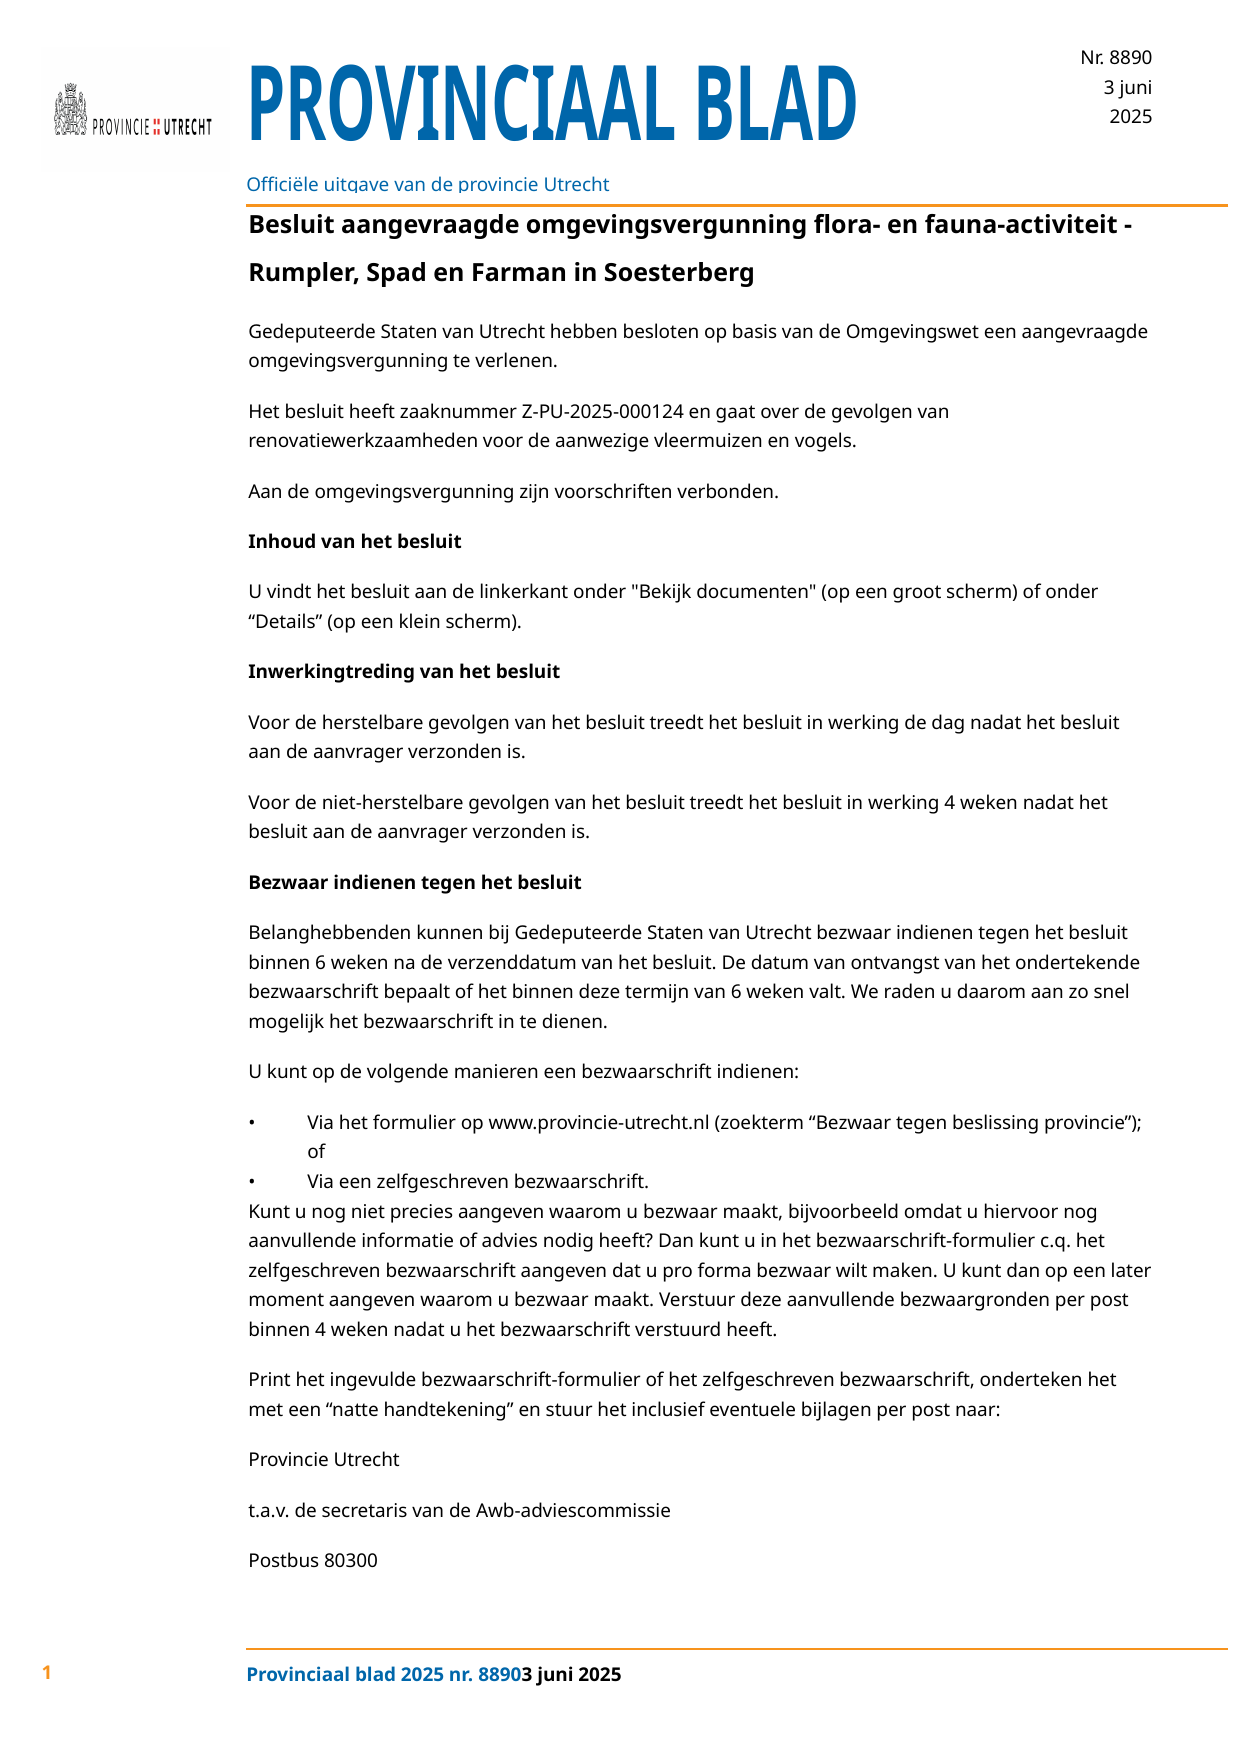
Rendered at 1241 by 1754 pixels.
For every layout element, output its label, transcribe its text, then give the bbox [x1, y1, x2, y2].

text Provincie Utrecht [248, 1447, 1152, 1472]
text Inhoud van het besluit [248, 528, 1152, 554]
text Het besluit heeft zaaknummer Z-PU-2025-000124 en gaat over de gevolgen van renovatiewerkzaamheden voor de aanwezige vleermuizen en vogels. [248, 398, 1152, 453]
text U vindt het besluit aan de linkerkant onder "Bekijk documenten" (op een groot scherm) of onder “Details” (op een klein scherm). [248, 579, 1152, 634]
list Via een zelfgeschreven bezwaarschrift. [248, 1168, 1152, 1194]
text Inwerkingtreding van het besluit [248, 659, 1152, 684]
picture [41, 47, 231, 172]
text Print het ingevulde bezwaarschrift-formulier of het zelfgeschreven bezwaarschrift, onderteken het met een “natte handtekening” en stuur het inclusief eventuele bijlagen per post naar: [248, 1367, 1152, 1422]
text Aan de omgevingsvergunning zijn voorschriften verbonden. [248, 478, 1152, 504]
list Via het formulier op www.provincie-utrecht.nl (zoekterm “Bezwaar tegen beslissing provincie”); of [248, 1109, 1152, 1164]
text Kunt u nog niet precies aangeven waarom u bezwaar maakt, bijvoorbeeld omdat u hiervoor nog aanvullende informatie of advies nodig heeft? Dan kunt u in het bezwaarschrift-formulier c.q. het zelfgeschreven bezwaarschrift aangeven dat u pro forma bezwaar wilt maken. U kunt dan op een later moment aangeven waarom u bezwaar maakt. Verstuur deze aanvullende bezwaargronden per post binnen 4 weken nadat u het bezwaarschrift verstuurd heeft. [248, 1198, 1152, 1342]
text Voor de niet-herstelbare gevolgen van het besluit treedt het besluit in werking 4 weken nadat het besluit aan de aanvrager verzonden is. [248, 789, 1152, 844]
text Besluit aangevraagde omgevingsvergunning flora- en fauna-activiteit - Rumpler, Spad en Farman in Soesterberg [248, 207, 1152, 288]
text Belanghebbenden kunnen bij Gedeputeerde Staten van Utrecht bezwaar indienen tegen het besluit binnen 6 weken na de verzenddatum van het besluit. De datum van ontvangst van het ondertekende bezwaarschrift bepaalt of het binnen deze termijn van 6 weken valt. We raden u daarom aan zo snel mogelijk het bezwaarschrift in te dienen. [248, 919, 1152, 1034]
text Bezwaar indienen tegen het besluit [248, 869, 1152, 895]
text Voor de herstelbare gevolgen van het besluit treedt het besluit in werking de dag nadat het besluit aan de aanvrager verzonden is. [248, 709, 1152, 764]
text Postbus 80300 [248, 1547, 1152, 1573]
text U kunt op de volgende manieren een bezwaarschrift indienen: [248, 1059, 1152, 1084]
text Gedeputeerde Staten van Utrecht hebben besloten op basis van de Omgevingswet een aangevraagde omgevingsvergunning te verlenen. [248, 318, 1152, 373]
text t.a.v. de secretaris van de Awb-adviescommissie [248, 1497, 1152, 1523]
